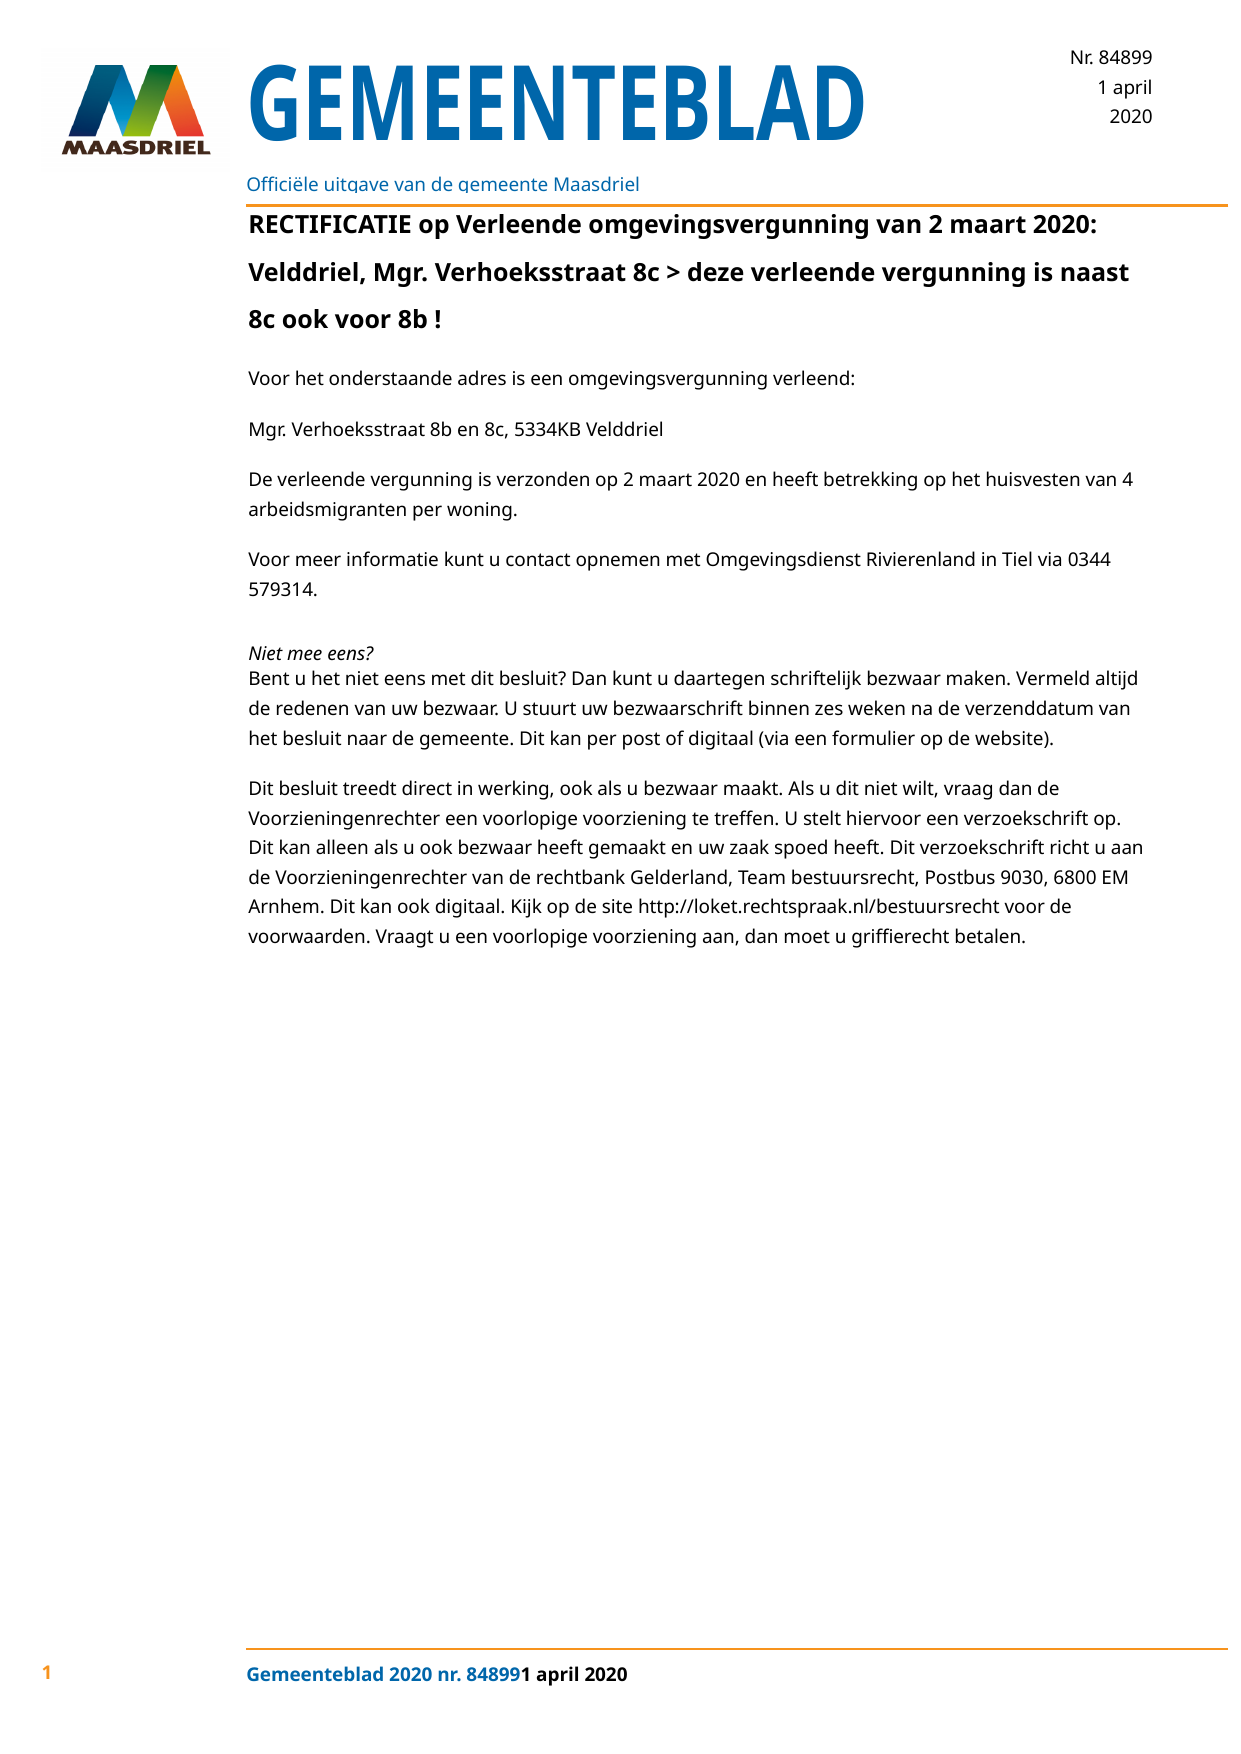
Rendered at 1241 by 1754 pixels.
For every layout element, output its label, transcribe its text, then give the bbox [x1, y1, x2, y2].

text Voor meer informatie kunt u contact opnemen met Omgevingsdienst Rivierenland in Tiel via 0344 579314. [248, 546, 1152, 602]
text De verleende vergunning is verzonden op 2 maart 2020 en heeft betrekking op het huisvesten van 4 arbeidsmigranten per woning. [248, 466, 1152, 522]
text Dit besluit treedt direct in werking, ook als u bezwaar maakt. Als u dit niet wilt, vraag dan de Voorzieningenrechter een voorlopige voorziening te treffen. U stelt hiervoor een verzoekschrift op. Dit kan alleen als u ook bezwaar heeft gemaakt en uw zaak spoed heeft. Dit verzoekschrift richt u aan de Voorzieningenrechter van de rechtbank Gelderland, Team bestuursrecht, Postbus 9030, 6800 EM Arnhem. Dit kan ook digitaal. Kijk op de site http://loket.rechtspraak.nl/bestuursrecht voor de voorwaarden. Vraagt u een voorlopige voorziening aan, dan moet u griffierecht betalen. [248, 775, 1152, 949]
text Mgr. Verhoeksstraat 8b en 8c, 5334KB Velddriel [248, 416, 1152, 442]
text RECTIFICATIE op Verleende omgevingsvergunning van 2 maart 2020: Velddriel, Mgr. Verhoeksstraat 8c > deze verleende vergunning is naast 8c ook voor 8b ! [248, 207, 1152, 336]
text Niet mee eens? [248, 640, 1152, 666]
text Voor het onderstaande adres is een omgevingsvergunning verleend: [248, 366, 1152, 391]
picture [41, 47, 231, 172]
text Bent u het niet eens met dit besluit? Dan kunt u daartegen schriftelijk bezwaar maken. Vermeld altijd de redenen van uw bezwaar. U stuurt uw bezwaarschrift binnen zes weken na de verzenddatum van het besluit naar de gemeente. Dit kan per post of digitaal (via een formulier op de website). [248, 666, 1152, 751]
